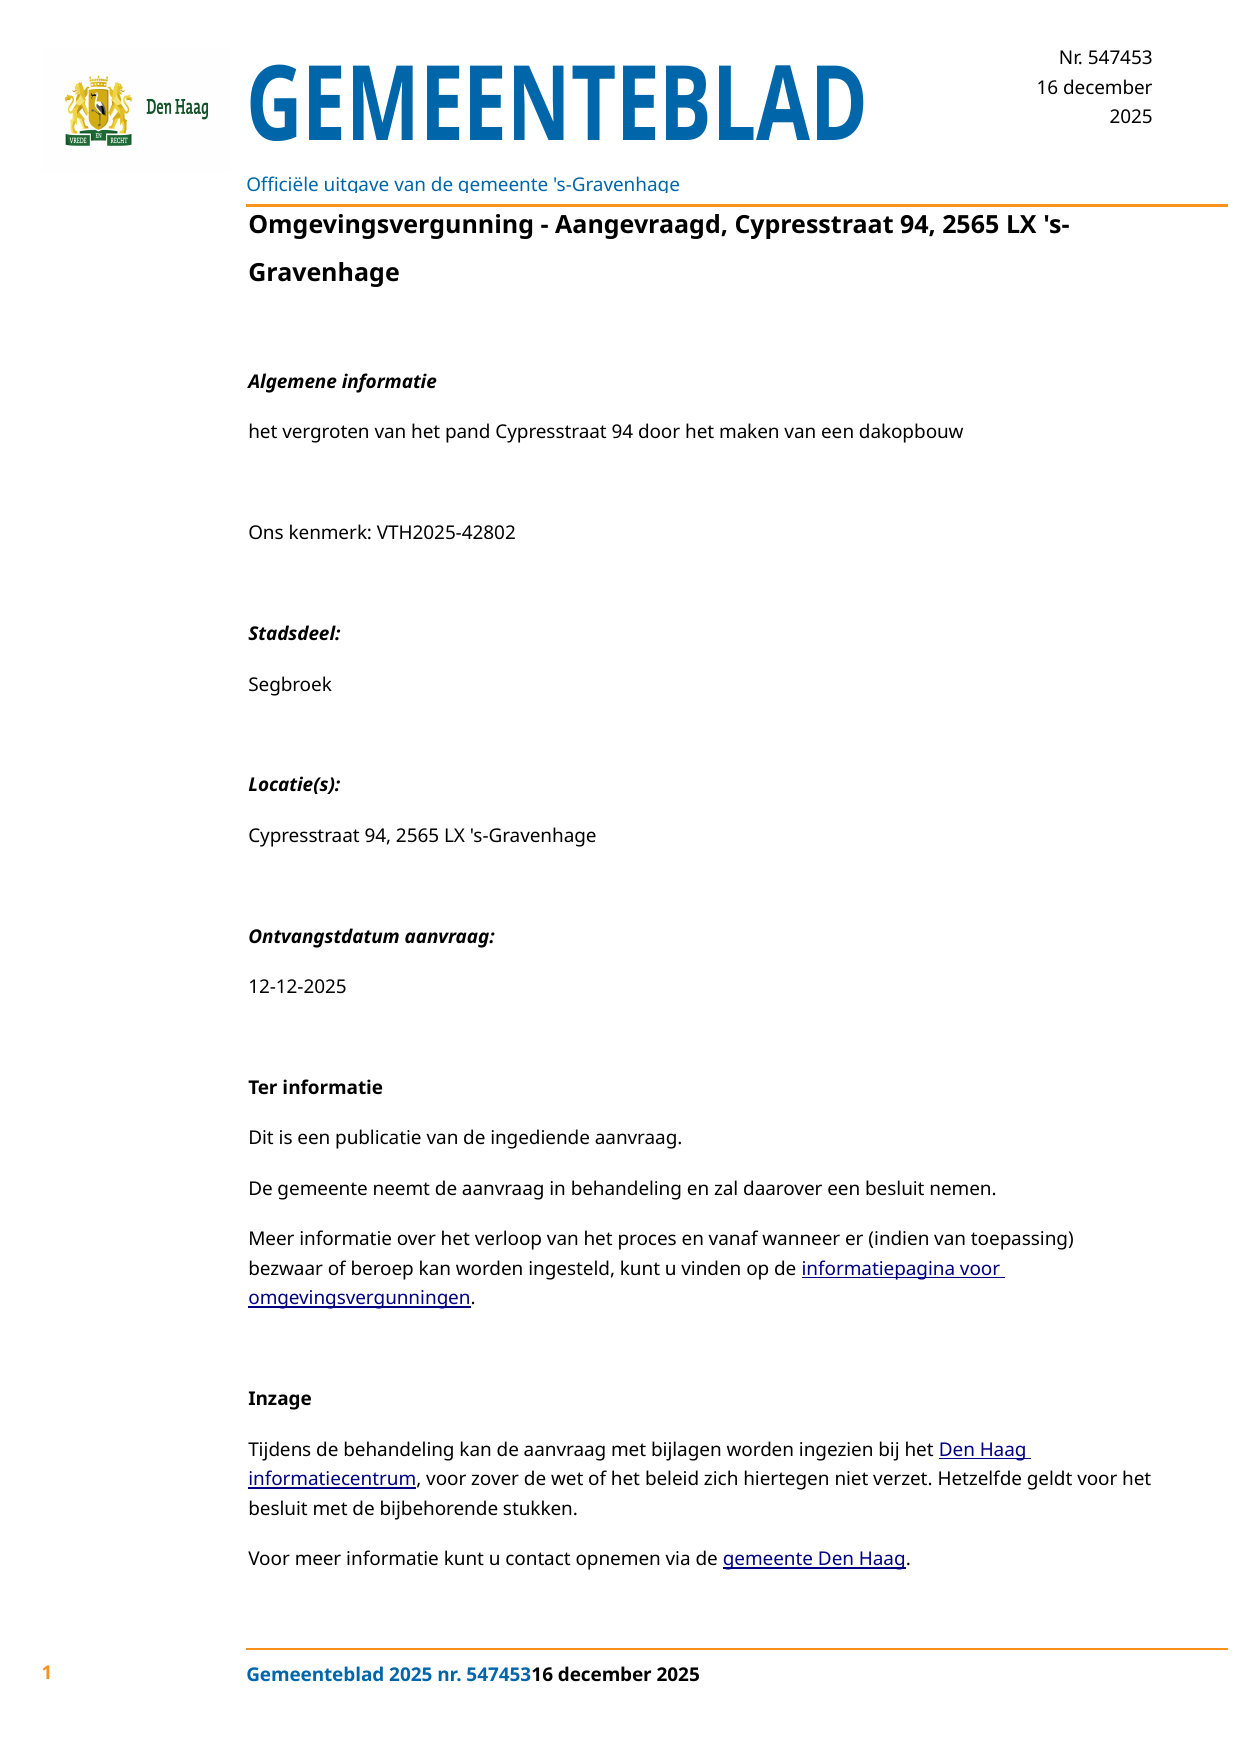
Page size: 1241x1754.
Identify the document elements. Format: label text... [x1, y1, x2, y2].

text Locatie(s): [248, 772, 1152, 797]
text Ontvangstdatum aanvraag: [248, 923, 1152, 949]
text het vergroten van het pand Cypresstraat 94 door het maken van een dakopbouw [248, 419, 1152, 444]
text Dit is een publicatie van de ingediende aanvraag. [248, 1124, 1152, 1150]
text Cypresstraat 94, 2565 LX 's-Gravenhage [248, 822, 1152, 848]
text Voor meer informatie kunt u contact opnemen via de gemeente Den Haag. [248, 1545, 1152, 1571]
text Segbroek [248, 671, 1152, 697]
picture [41, 47, 231, 172]
text Ons kenmerk: VTH2025-42802 [248, 519, 1152, 545]
text Stadsdeel: [248, 620, 1152, 646]
text Inzage [248, 1385, 1152, 1411]
text Meer informatie over het verloop van het proces en vanaf wanneer er (indien van toepassing) bezwaar of beroep kan worden ingesteld, kunt u vinden op de informatiepagina voor omgevingsvergunningen. [248, 1225, 1152, 1310]
text Algemene informatie [248, 368, 1152, 394]
text Ter informatie [248, 1074, 1152, 1100]
text Tijdens de behandeling kan de aanvraag met bijlagen worden ingezien bij het Den Haag informatiecentrum, voor zover de wet of het beleid zich hiertegen niet verzet. Hetzelfde geldt voor het besluit met de bijbehorende stukken. [248, 1436, 1152, 1521]
text 12-12-2025 [248, 973, 1152, 999]
text De gemeente neemt de aanvraag in behandeling en zal daarover een besluit nemen. [248, 1175, 1152, 1201]
text Omgevingsvergunning - Aangevraagd, Cypresstraat 94, 2565 LX 's-Gravenhage [248, 207, 1152, 288]
